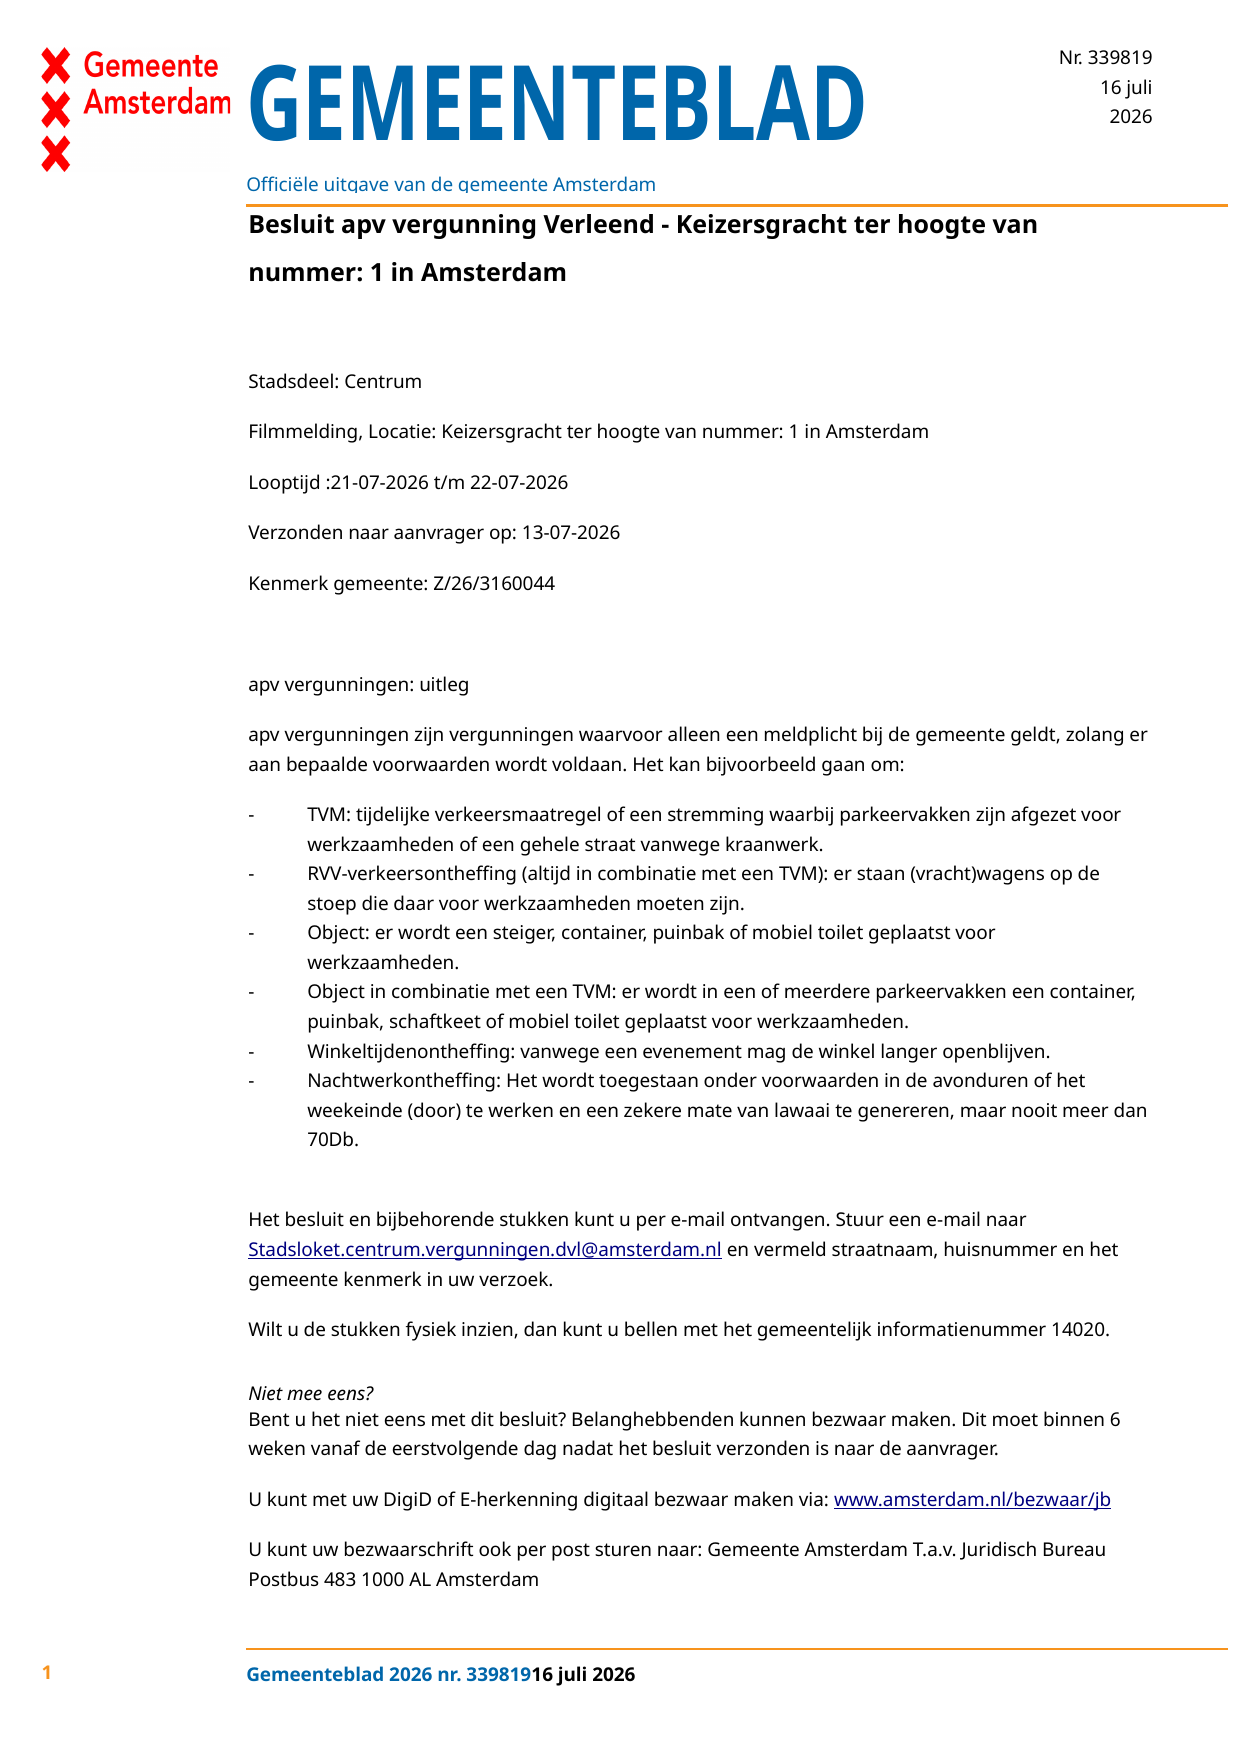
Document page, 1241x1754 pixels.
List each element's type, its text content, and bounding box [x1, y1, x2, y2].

picture [41, 47, 231, 172]
list Nachtwerkontheffing: Het wordt toegestaan onder voorwaarden in de avonduren of het weekeinde (door) te werken en een zekere mate van lawaai te genereren, maar nooit meer dan 70Db. [248, 1067, 1152, 1152]
text Niet mee eens? [248, 1380, 1152, 1406]
text Stadsdeel: Centrum [248, 368, 1152, 394]
text Looptijd :21-07-2026 t/m 22-07-2026 [248, 469, 1152, 495]
list RVV-verkeersontheffing (altijd in combinatie met een TVM): er staan (vracht)wagens op de stoep die daar voor werkzaamheden moeten zijn. [248, 860, 1152, 916]
text Het besluit en bijbehorende stukken kunt u per e-mail ontvangen. Stuur een e-mail naar Stadsloket.centrum.vergunningen.dvl@amsterdam.nl en vermeld straatnaam, huisnummer en het gemeente kenmerk in uw verzoek. [248, 1207, 1152, 1292]
text apv vergunningen: uitleg [248, 671, 1152, 697]
list Object in combinatie met een TVM: er wordt in een of meerdere parkeervakken een container, puinbak, schaftkeet of mobiel toilet geplaatst voor werkzaamheden. [248, 979, 1152, 1034]
text Filmmelding, Locatie: Keizersgracht ter hoogte van nummer: 1 in Amsterdam [248, 419, 1152, 444]
text Besluit apv vergunning Verleend - Keizersgracht ter hoogte van nummer: 1 in Amsterdam [248, 207, 1152, 288]
text Kenmerk gemeente: Z/26/3160044 [248, 570, 1152, 596]
list Object: er wordt een steiger, container, puinbak of mobiel toilet geplaatst voor werkzaamheden. [248, 919, 1152, 975]
text U kunt met uw DigiD of E-herkenning digitaal bezwaar maken via: www.amsterdam.nl/bezwaar/jb [248, 1486, 1152, 1512]
text U kunt uw bezwaarschrift ook per post sturen naar: Gemeente Amsterdam T.a.v. Juridisch Bureau Postbus 483 1000 AL Amsterdam [248, 1536, 1152, 1592]
list Winkeltijdenontheffing: vanwege een evenement mag de winkel langer openblijven. [248, 1038, 1152, 1064]
text Wilt u de stukken fysiek inzien, dan kunt u bellen met het gemeentelijk informatienummer 14020. [248, 1316, 1152, 1342]
text apv vergunningen zijn vergunningen waarvoor alleen een meldplicht bij de gemeente geldt, zolang er aan bepaalde voorwaarden wordt voldaan. Het kan bijvoorbeeld gaan om: [248, 721, 1152, 777]
text Bent u het niet eens met dit besluit? Belanghebbenden kunnen bezwaar maken. Dit moet binnen 6 weken vanaf de eerstvolgende dag nadat het besluit verzonden is naar de aanvrager. [248, 1406, 1152, 1461]
text Verzonden naar aanvrager op: 13-07-2026 [248, 519, 1152, 545]
list TVM: tijdelijke verkeersmaatregel of een stremming waarbij parkeervakken zijn afgezet voor werkzaamheden of een gehele straat vanwege kraanwerk. [248, 801, 1152, 857]
